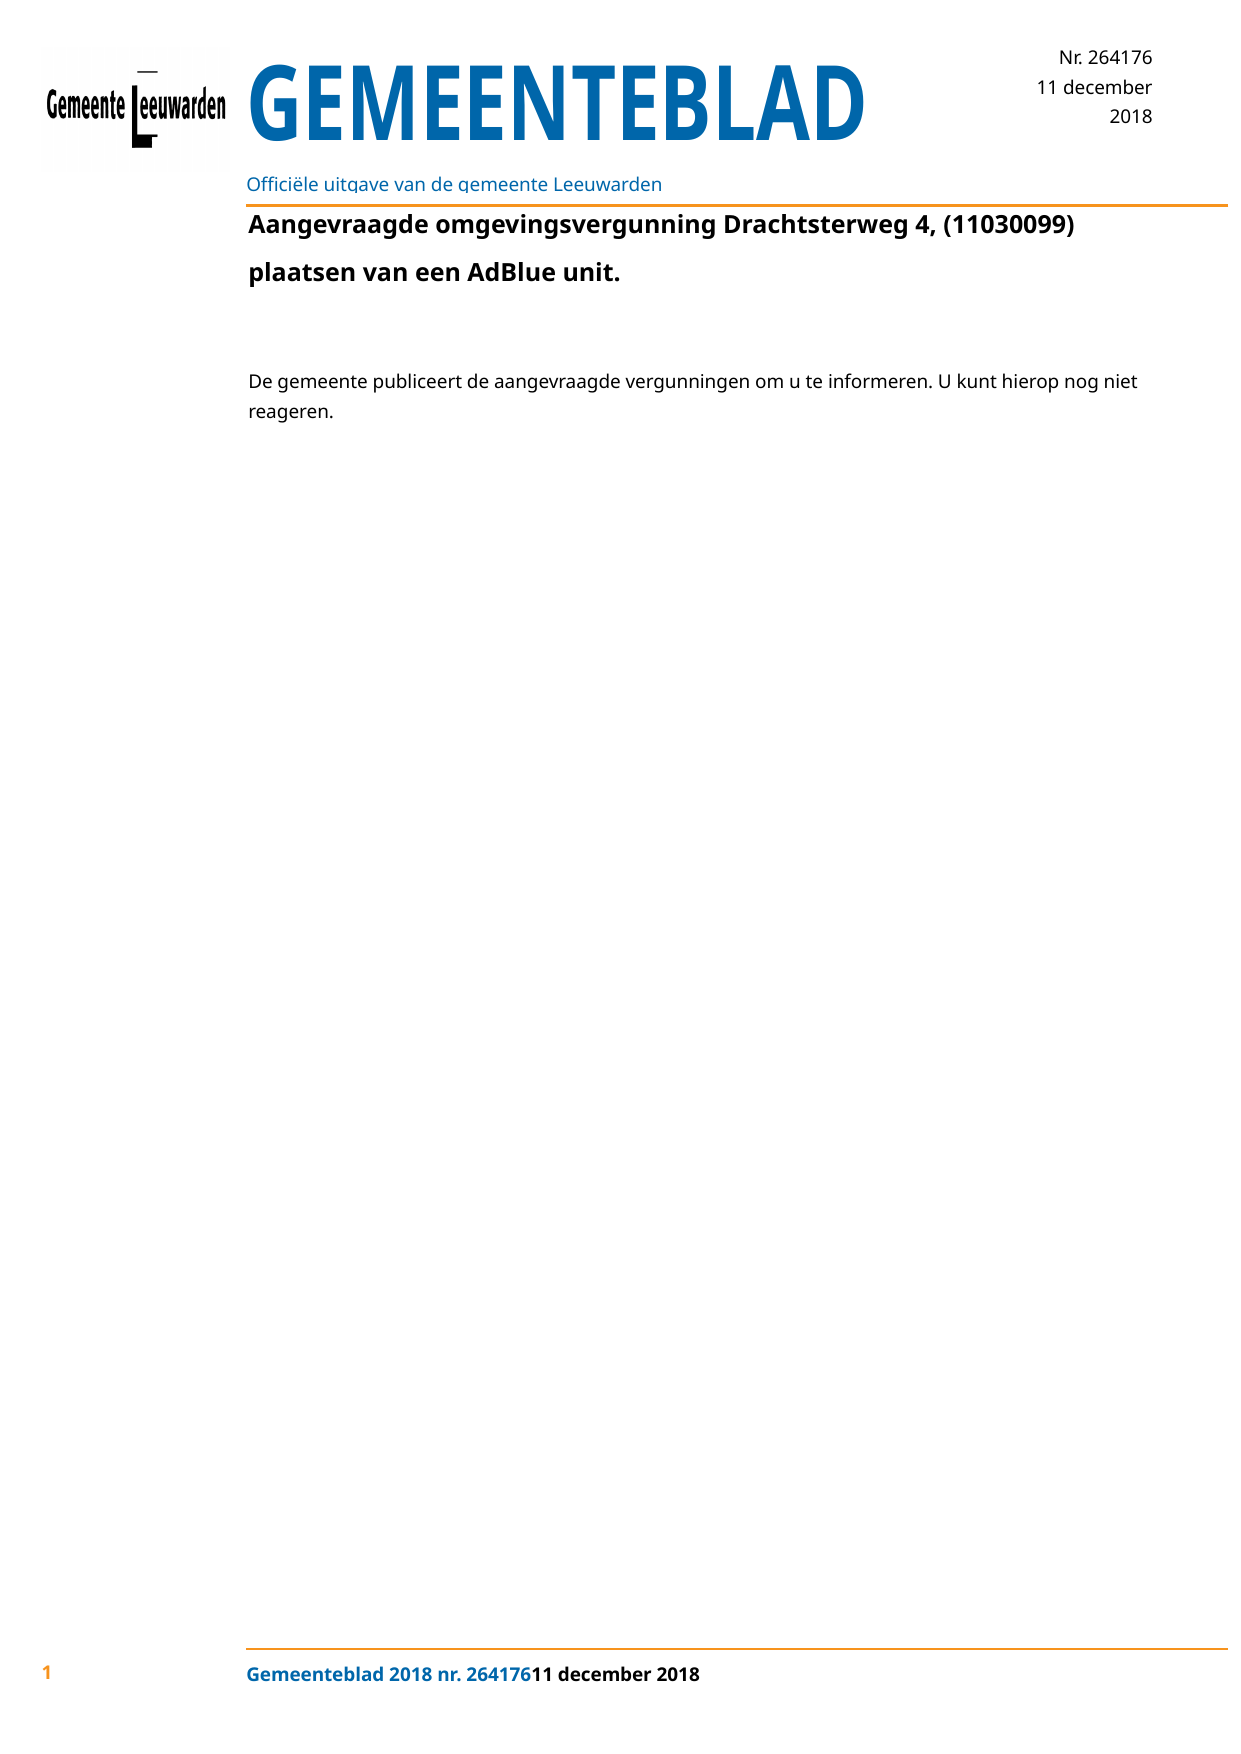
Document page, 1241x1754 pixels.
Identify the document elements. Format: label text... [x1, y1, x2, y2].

text De gemeente publiceert de aangevraagde vergunningen om u te informeren. U kunt hierop nog niet reageren. [248, 368, 1152, 424]
picture [41, 47, 231, 172]
text Aangevraagde omgevingsvergunning Drachtsterweg 4, (11030099) plaatsen van een AdBlue unit. [248, 207, 1152, 288]
